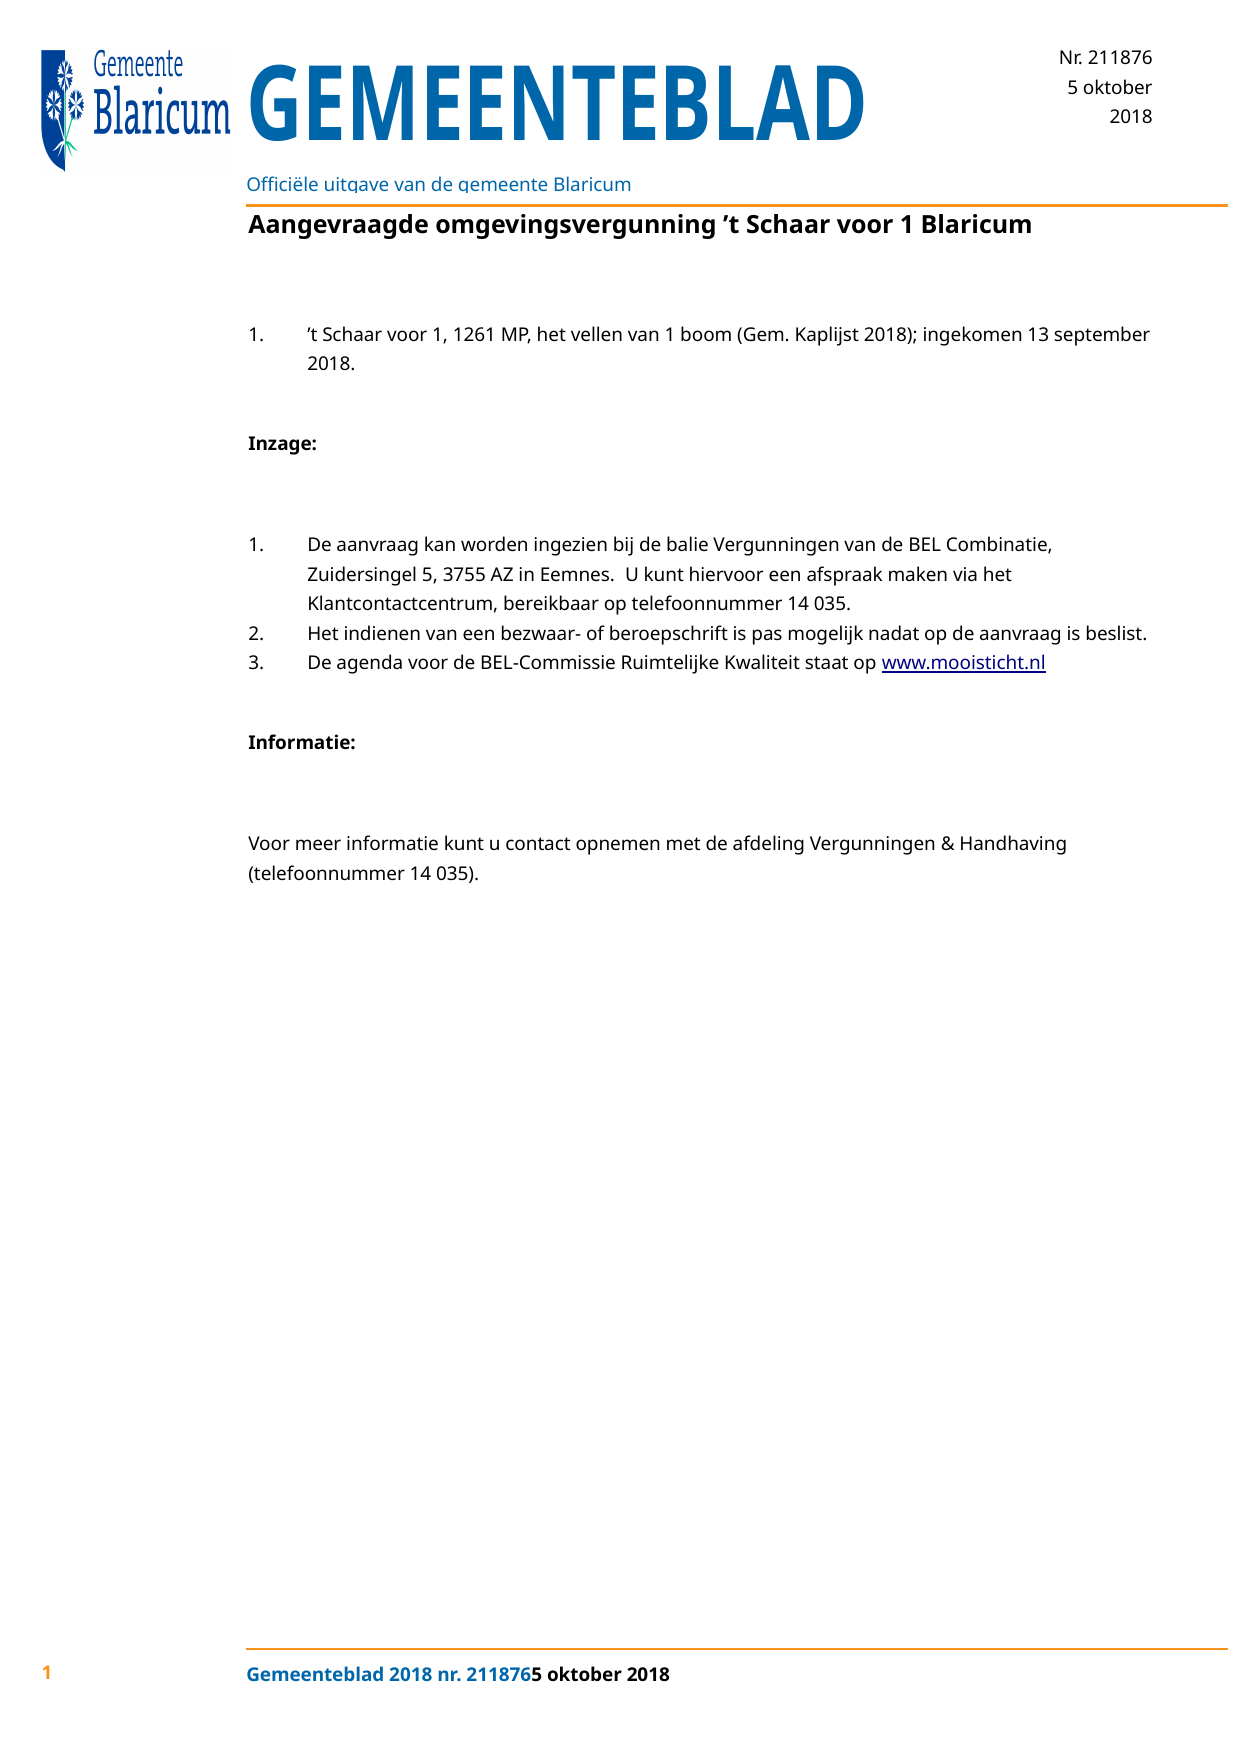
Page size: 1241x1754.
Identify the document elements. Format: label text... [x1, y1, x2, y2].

list ’t Schaar voor 1, 1261 MP, het vellen van 1 boom (Gem. Kaplijst 2018); ingekomen 13 september 2018. [248, 321, 1152, 376]
text Informatie: [248, 729, 1152, 755]
picture [41, 47, 231, 172]
list Het indienen van een bezwaar- of beroepschrift is pas mogelijk nadat op de aanvraag is beslist. [248, 620, 1152, 646]
text Voor meer informatie kunt u contact opnemen met de afdeling Vergunningen & Handhaving (telefoonnummer 14 035). [248, 830, 1152, 886]
list De agenda voor de BEL-Commissie Ruimtelijke Kwaliteit staat op www.mooisticht.nl [248, 649, 1152, 675]
text Inzage: [248, 430, 1152, 456]
list De aanvraag kan worden ingezien bij de balie Vergunningen van de BEL Combinatie, Zuidersingel 5, 3755 AZ in Eemnes. U kunt hiervoor een afspraak maken via het Klantcontactcentrum, bereikbaar op telefoonnummer 14 035. [248, 531, 1152, 616]
text Aangevraagde omgevingsvergunning ’t Schaar voor 1 Blaricum [248, 207, 1152, 241]
